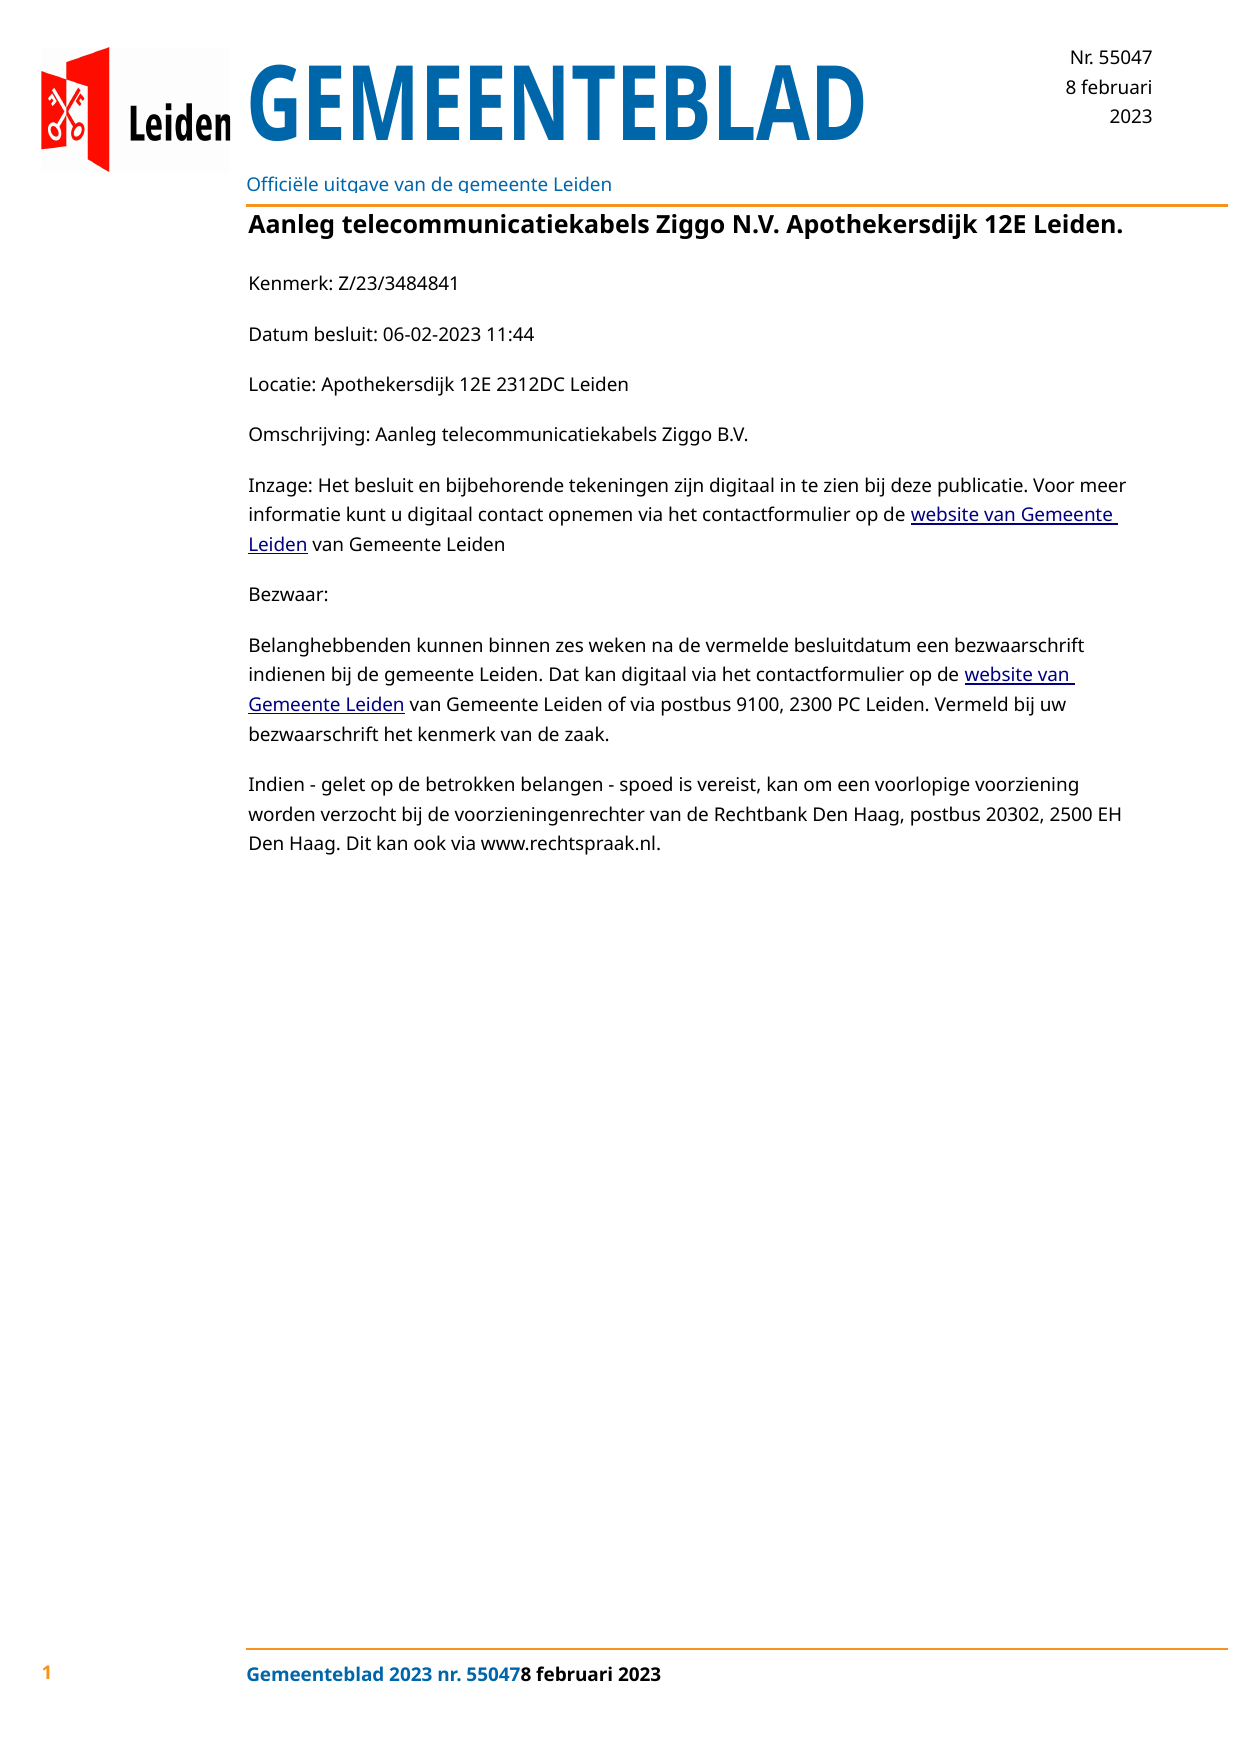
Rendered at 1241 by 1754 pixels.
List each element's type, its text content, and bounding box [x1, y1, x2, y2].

text Belanghebbenden kunnen binnen zes weken na de vermelde besluitdatum een bezwaarschrift indienen bij de gemeente Leiden. Dat kan digitaal via het contactformulier op de website van Gemeente Leiden van Gemeente Leiden of via postbus 9100, 2300 PC Leiden. Vermeld bij uw bezwaarschrift het kenmerk van de zaak. [248, 632, 1152, 746]
text Kenmerk: Z/23/3484841 [248, 270, 1152, 296]
text Aanleg telecommunicatiekabels Ziggo N.V. Apothekersdijk 12E Leiden. [248, 207, 1152, 241]
text Indien - gelet op de betrokken belangen - spoed is vereist, kan om een voorlopige voorziening worden verzocht bij de voorzieningenrechter van de Rechtbank Den Haag, postbus 20302, 2500 EH Den Haag. Dit kan ook via www.rechtspraak.nl. [248, 771, 1152, 856]
picture [41, 47, 231, 172]
text Datum besluit: 06-02-2023 11:44 [248, 321, 1152, 346]
text Locatie: Apothekersdijk 12E 2312DC Leiden [248, 371, 1152, 397]
text Bezwaar: [248, 582, 1152, 607]
text Omschrijving: Aanleg telecommunicatiekabels Ziggo B.V. [248, 422, 1152, 447]
text Inzage: Het besluit en bijbehorende tekeningen zijn digitaal in te zien bij deze publicatie. Voor meer informatie kunt u digitaal contact opnemen via het contactformulier op de website van Gemeente Leiden van Gemeente Leiden [248, 472, 1152, 557]
